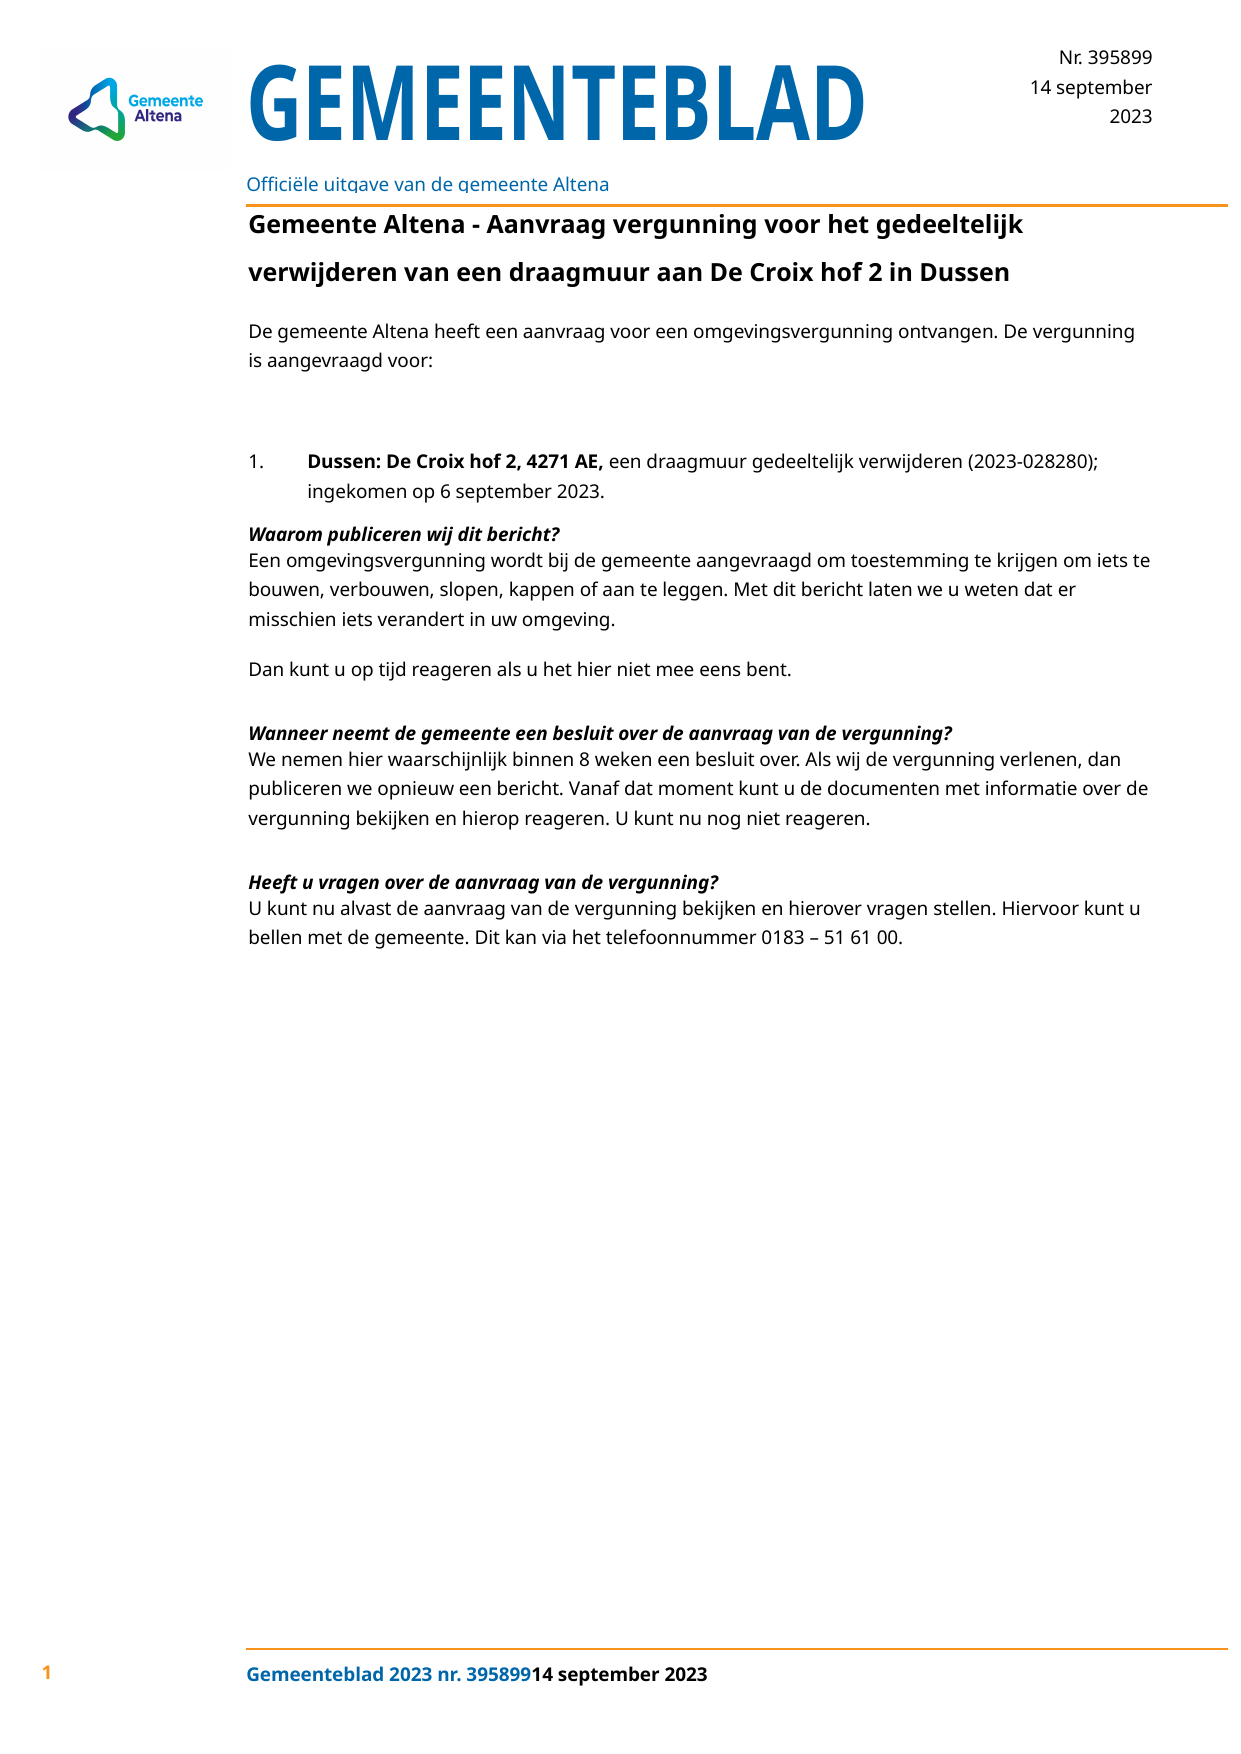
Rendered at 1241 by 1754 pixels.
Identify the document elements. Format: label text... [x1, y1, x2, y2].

text U kunt nu alvast de aanvraag van de vergunning bekijken en hierover vragen stellen. Hiervoor kunt u bellen met de gemeente. Dit kan via het telefoonnummer 0183 – 51 61 00. [248, 895, 1152, 950]
text Waarom publiceren wij dit bericht? [248, 521, 1152, 547]
list Dussen: De Croix hof 2, 4271 AE, een draagmuur gedeeltelijk verwijderen (2023-028280); ingekomen op 6 september 2023. [248, 448, 1152, 504]
text Dan kunt u op tijd reageren als u het hier niet mee eens bent. [248, 656, 1152, 682]
picture [41, 47, 231, 172]
text Gemeente Altena - Aanvraag vergunning voor het gedeeltelijk verwijderen van een draagmuur aan De Croix hof 2 in Dussen [248, 207, 1152, 288]
text We nemen hier waarschijnlijk binnen 8 weken een besluit over. Als wij de vergunning verlenen, dan publiceren we opnieuw een bericht. Vanaf dat moment kunt u de documenten met informatie over de vergunning bekijken en hierop reageren. U kunt nu nog niet reageren. [248, 746, 1152, 831]
text Wanneer neemt de gemeente een besluit over de aanvraag van de vergunning? [248, 720, 1152, 746]
text Een omgevingsvergunning wordt bij de gemeente aangevraagd om toestemming te krijgen om iets te bouwen, verbouwen, slopen, kappen of aan te leggen. Met dit bericht laten we u weten dat er misschien iets verandert in uw omgeving. [248, 547, 1152, 632]
text De gemeente Altena heeft een aanvraag voor een omgevingsvergunning ontvangen. De vergunning is aangevraagd voor: [248, 318, 1152, 373]
text Heeft u vragen over de aanvraag van de vergunning? [248, 869, 1152, 895]
